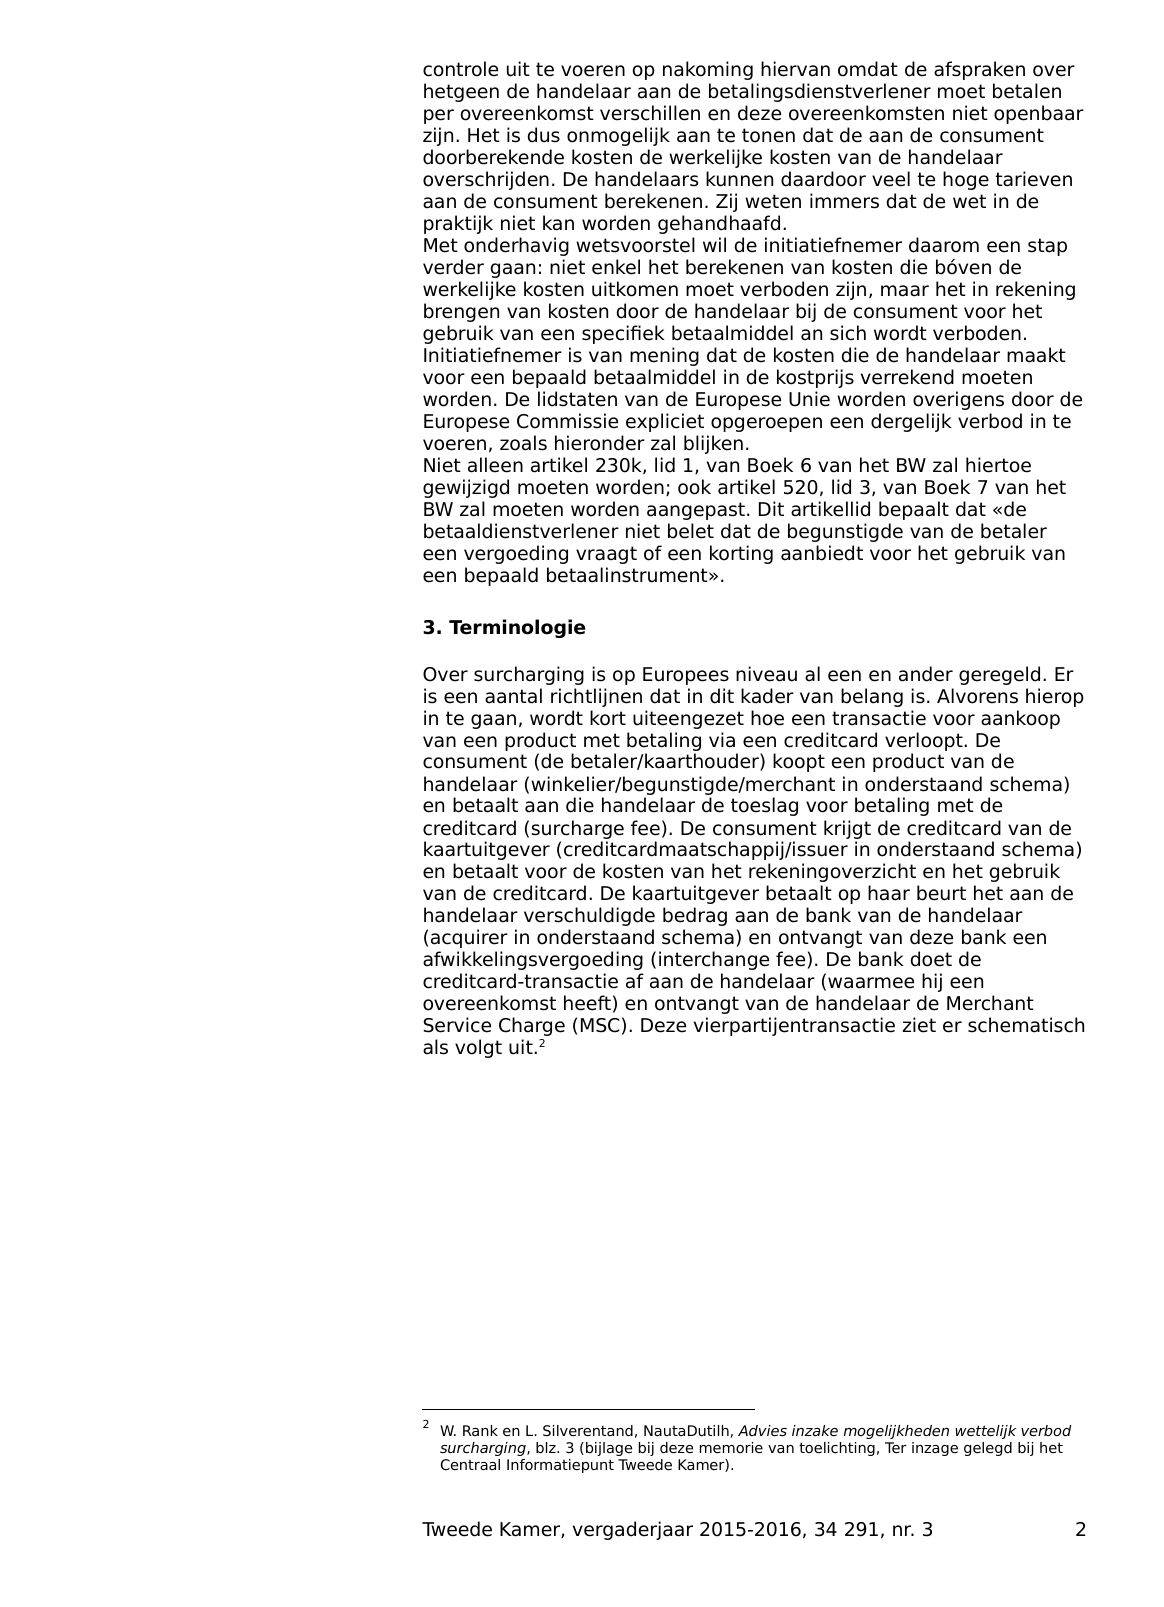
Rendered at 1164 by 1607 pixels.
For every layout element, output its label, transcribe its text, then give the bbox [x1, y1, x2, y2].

text W. Rank en L. Silverentand, NautaDutilh, Advies inzake mogelijkheden wettelijk verbod surcharging, blz. 3 (bijlage bij deze memorie van toelichting, Ter inzage gelegd bij het Centraal Informatiepunt Tweede Kamer). [422, 1418, 1087, 1474]
text Met onderhavig wetsvoorstel wil de initiatiefnemer daarom een stap verder gaan: niet enkel het berekenen van kosten die bóven de werkelijke kosten uitkomen moet verboden zijn, maar het in rekening brengen van kosten door de handelaar bij de consument voor het gebruik van een specifiek betaalmiddel an sich wordt verboden. Initiatiefnemer is van mening dat de kosten die de handelaar maakt voor een bepaald betaalmiddel in de kostprijs verrekend moeten worden. De lidstaten van de Europese Unie worden overigens door de Europese Commissie expliciet opgeroepen een dergelijk verbod in te voeren, zoals hieronder zal blijken. [422, 235, 1087, 455]
text controle uit te voeren op nakoming hiervan omdat de afspraken over hetgeen de handelaar aan de betalingsdienstverlener moet betalen per overeenkomst verschillen en deze overeenkomsten niet openbaar zijn. Het is dus onmogelijk aan te tonen dat de aan de consument doorberekende kosten de werkelijke kosten van de handelaar overschrijden. De handelaars kunnen daardoor veel te hoge tarieven aan de consument berekenen. Zij weten immers dat de wet in de praktijk niet kan worden gehandhaafd. [422, 59, 1087, 235]
subtitle 3. Terminologie [422, 617, 1087, 638]
text Niet alleen artikel 230k, lid 1, van Boek 6 van het BW zal hiertoe gewijzigd moeten worden; ook artikel 520, lid 3, van Boek 7 van het BW zal moeten worden aangepast. Dit artikellid bepaalt dat «de betaaldienstverlener niet belet dat de begunstigde van de betaler een vergoeding vraagt of een korting aanbiedt voor het gebruik van een bepaald betaalinstrument». [422, 455, 1087, 587]
text Over surcharging is op Europees niveau al een en ander geregeld. Er is een aantal richtlijnen dat in dit kader van belang is. Alvorens hierop in te gaan, wordt kort uiteengezet hoe een transactie voor aankoop van een product met betaling via een creditcard verloopt. De consument (de betaler/kaarthouder) koopt een product van de handelaar (winkelier/begunstigde/merchant in onderstaand schema) en betaalt aan die handelaar de toeslag voor betaling met de creditcard (surcharge fee). De consument krijgt de creditcard van de kaartuitgever (creditcardmaatschappij/issuer in onderstaand schema) en betaalt voor de kosten van het rekeningoverzicht en het gebruik van de creditcard. De kaartuitgever betaalt op haar beurt het aan de handelaar verschuldigde bedrag aan de bank van de handelaar (acquirer in onderstaand schema) en ontvangt van deze bank een afwikkelingsvergoeding (interchange fee). De bank doet de creditcard-transactie af aan de handelaar (waarmee hij een overeenkomst heeft) en ontvangt van de handelaar de Merchant Service Charge (MSC). Deze vierpartijentransactie ziet er schematisch als volgt uit. [422, 663, 1087, 1059]
